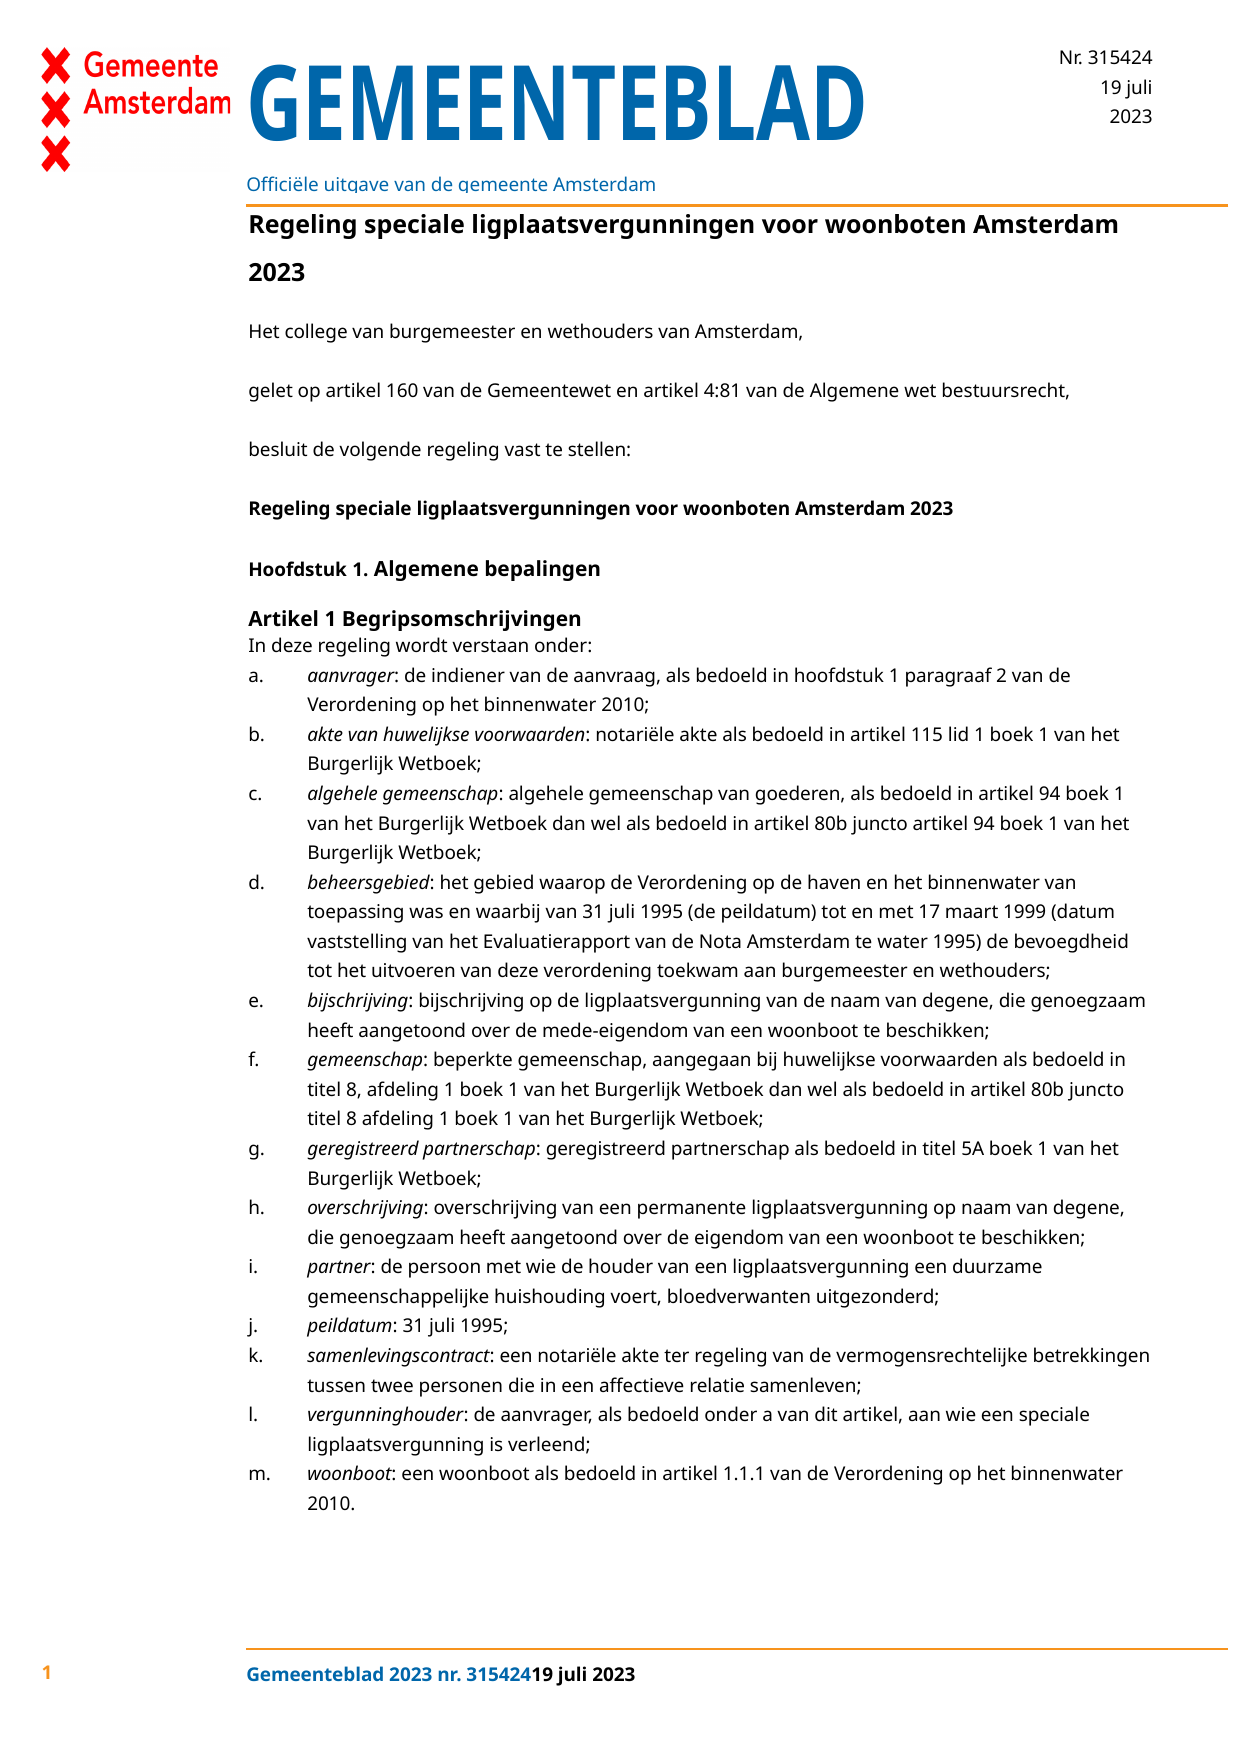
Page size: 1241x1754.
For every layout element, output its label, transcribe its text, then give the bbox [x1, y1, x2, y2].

text Regeling speciale ligplaatsvergunningen voor woonboten Amsterdam 2023 [248, 495, 1152, 521]
text Hoofdstuk 1. Algemene bepalingen [248, 554, 1152, 583]
picture [41, 47, 231, 172]
text besluit de volgende regeling vast te stellen: [248, 436, 1152, 462]
list geregistreerd partnerschap: geregistreerd partnerschap als bedoeld in titel 5A boek 1 van het Burgerlijk Wetboek; [248, 1135, 1152, 1191]
text Regeling speciale ligplaatsvergunningen voor woonboten Amsterdam 2023 [248, 207, 1152, 288]
list bijschrijving: bijschrijving op de ligplaatsvergunning van de naam van degene, die genoegzaam heeft aangetoond over de mede-eigendom van een woonboot te beschikken; [248, 987, 1152, 1043]
list partner: de persoon met wie de houder van een ligplaatsvergunning een duurzame gemeenschappelijke huishouding voert, bloedverwanten uitgezonderd; [248, 1253, 1152, 1309]
list beheersgebied: het gebied waarop de Verordening op de haven en het binnenwater van toepassing was en waarbij van 31 juli 1995 (de peildatum) tot en met 17 maart 1999 (datum vaststelling van het Evaluatierapport van de Nota Amsterdam te water 1995) de bevoegdheid tot het uitvoeren van deze verordening toekwam aan burgemeester en wethouders; [248, 869, 1152, 983]
list woonboot: een woonboot als bedoeld in artikel 1.1.1 van de Verordening op het binnenwater 2010. [248, 1461, 1152, 1516]
text Artikel 1 Begripsomschrijvingen [248, 604, 1152, 632]
list aanvrager: de indiener van de aanvraag, als bedoeld in hoofdstuk 1 paragraaf 2 van de Verordening op het binnenwater 2010; [248, 662, 1152, 717]
list overschrijving: overschrijving van een permanente ligplaatsvergunning op naam van degene, die genoegzaam heeft aangetoond over de eigendom van een woonboot te beschikken; [248, 1194, 1152, 1250]
list algehele gemeenschap: algehele gemeenschap van goederen, als bedoeld in artikel 94 boek 1 van het Burgerlijk Wetboek dan wel als bedoeld in artikel 80b juncto artikel 94 boek 1 van het Burgerlijk Wetboek; [248, 780, 1152, 865]
text In deze regeling wordt verstaan onder: [248, 632, 1152, 658]
list samenlevingscontract: een notariële akte ter regeling van de vermogensrechtelijke betrekkingen tussen twee personen die in een affectieve relatie samenleven; [248, 1342, 1152, 1398]
text Het college van burgemeester en wethouders van Amsterdam, [248, 318, 1152, 344]
list akte van huwelijkse voorwaarden: notariële akte als bedoeld in artikel 115 lid 1 boek 1 van het Burgerlijk Wetboek; [248, 721, 1152, 776]
list peildatum: 31 juli 1995; [248, 1313, 1152, 1338]
list vergunninghouder: de aanvrager, als bedoeld onder a van dit artikel, aan wie een speciale ligplaatsvergunning is verleend; [248, 1401, 1152, 1457]
text gelet op artikel 160 van de Gemeentewet en artikel 4:81 van de Algemene wet bestuursrecht, [248, 377, 1152, 403]
list gemeenschap: beperkte gemeenschap, aangegaan bij huwelijkse voorwaarden als bedoeld in titel 8, afdeling 1 boek 1 van het Burgerlijk Wetboek dan wel als bedoeld in artikel 80b juncto titel 8 afdeling 1 boek 1 van het Burgerlijk Wetboek; [248, 1046, 1152, 1131]
